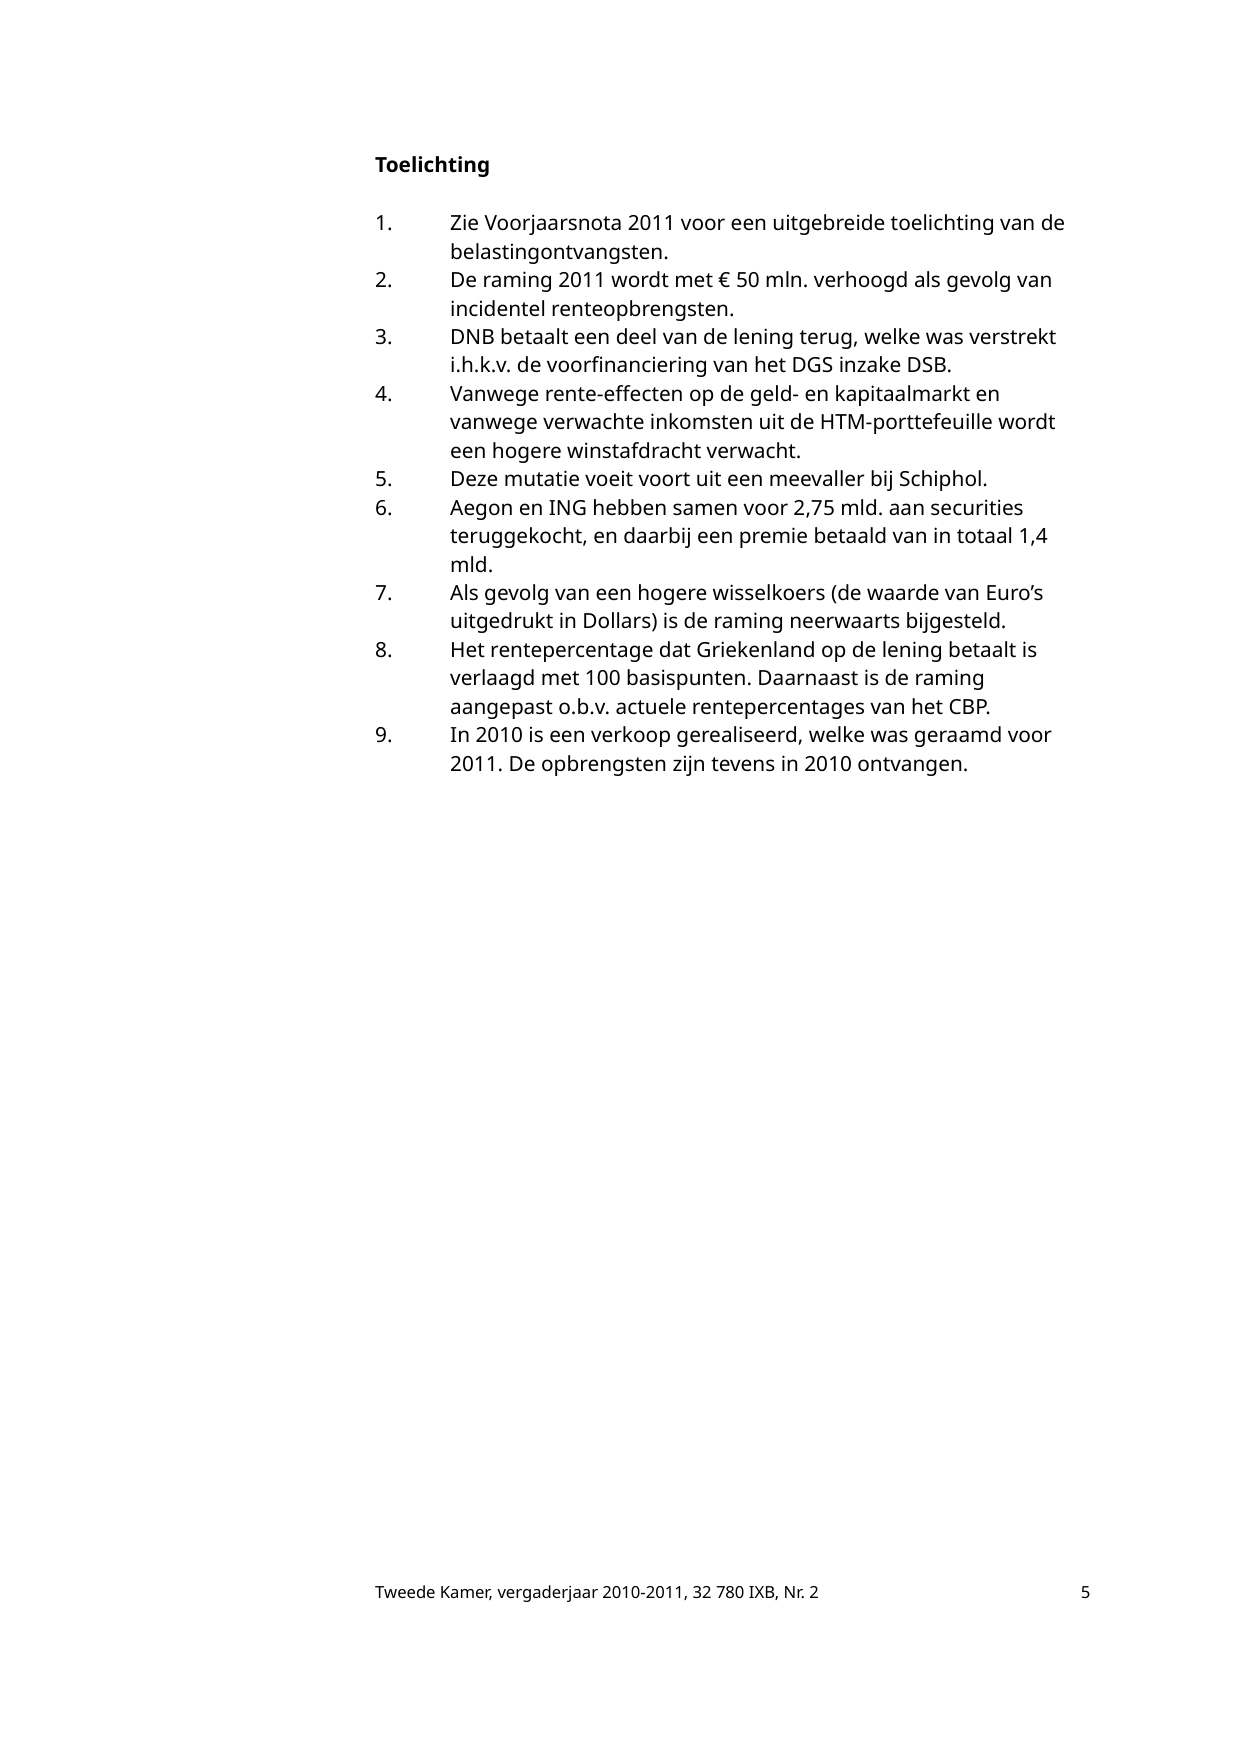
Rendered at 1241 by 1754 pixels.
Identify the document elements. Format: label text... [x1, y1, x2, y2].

list DNB betaalt een deel van de lening terug, welke was verstrekt i.h.k.v. de voorfinanciering van het DGS inzake DSB. [375, 322, 1090, 379]
list De raming 2011 wordt met € 50 mln. verhoogd als gevolg van incidentel renteopbrengsten. [375, 265, 1090, 322]
list Deze mutatie voeit voort uit een meevaller bij Schiphol. [375, 464, 1090, 493]
text Toelichting [375, 150, 1090, 178]
list Vanwege rente-effecten op de geld- en kapitaalmarkt en vanwege verwachte inkomsten uit de HTM-porttefeuille wordt een hogere winstafdracht verwacht. [375, 379, 1090, 464]
list Aegon en ING hebben samen voor 2,75 mld. aan securities teruggekocht, en daarbij een premie betaald van in totaal 1,4 mld. [375, 493, 1090, 578]
list Als gevolg van een hogere wisselkoers (de waarde van Euro’s uitgedrukt in Dollars) is de raming neerwaarts bijgesteld. [375, 578, 1090, 635]
list In 2010 is een verkoop gerealiseerd, welke was geraamd voor 2011. De opbrengsten zijn tevens in 2010 ontvangen. [375, 720, 1090, 777]
list Zie Voorjaarsnota 2011 voor een uitgebreide toelichting van de belastingontvangsten. [375, 208, 1090, 265]
list Het rentepercentage dat Griekenland op de lening betaalt is verlaagd met 100 basispunten. Daarnaast is de raming aangepast o.b.v. actuele rentepercentages van het CBP. [375, 635, 1090, 720]
